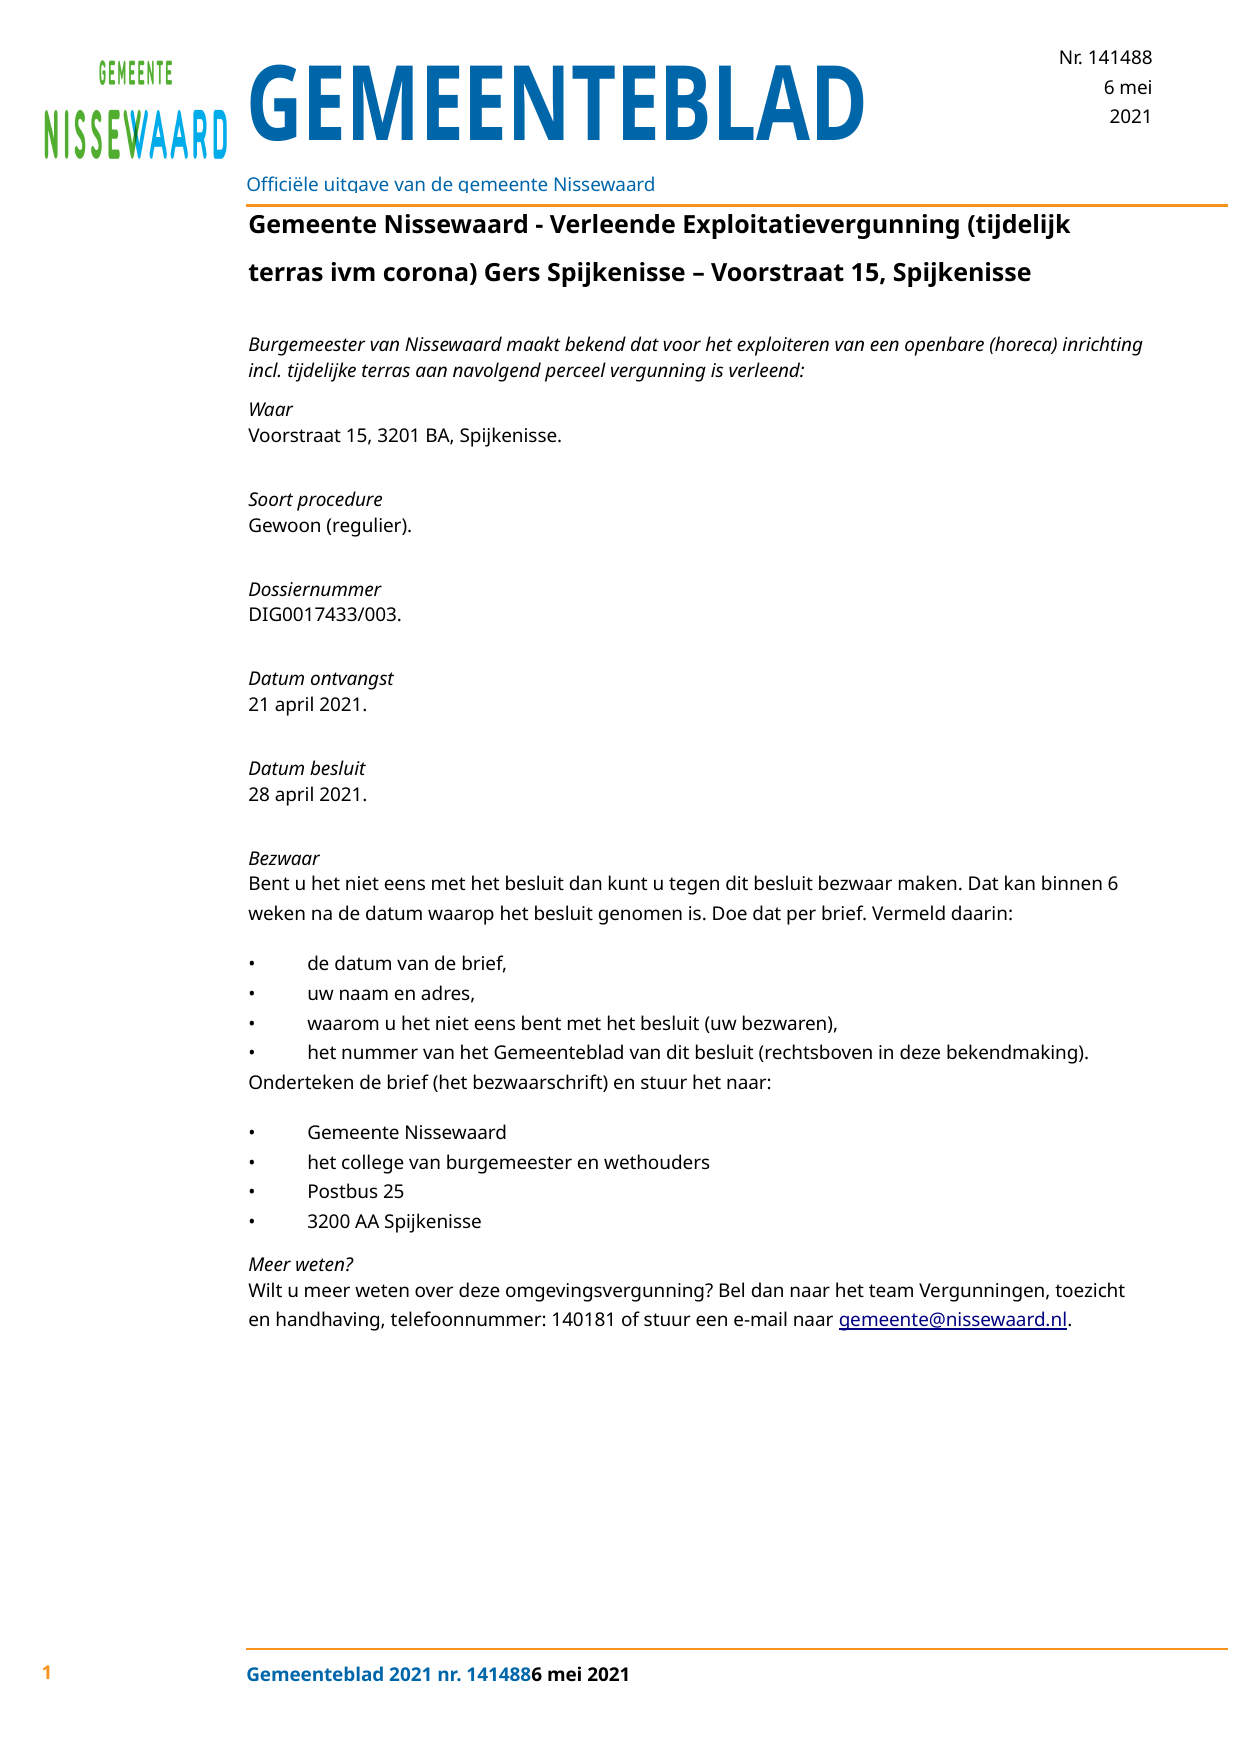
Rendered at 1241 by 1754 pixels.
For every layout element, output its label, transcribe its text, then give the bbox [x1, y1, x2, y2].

text Bent u het niet eens met het besluit dan kunt u tegen dit besluit bezwaar maken. Dat kan binnen 6 weken na de datum waarop het besluit genomen is. Doe dat per brief. Vermeld daarin: [248, 871, 1152, 926]
text 28 april 2021. [248, 781, 1152, 807]
text Datum besluit [248, 755, 1152, 781]
text Meer weten? [248, 1251, 1152, 1277]
text Voorstraat 15, 3201 BA, Spijkenisse. [248, 422, 1152, 448]
list uw naam en adres, [248, 980, 1152, 1006]
list waarom u het niet eens bent met het besluit (uw bezwaren), [248, 1010, 1152, 1036]
text DIG0017433/003. [248, 602, 1152, 627]
list Gemeente Nissewaard [248, 1119, 1152, 1145]
text Wilt u meer weten over deze omgevingsvergunning? Bel dan naar het team Vergunningen, toezicht en handhaving, telefoonnummer: 140181 of stuur een e-mail naar gemeente@nissewaard.nl. [248, 1277, 1152, 1332]
list de datum van de brief, [248, 951, 1152, 976]
text 21 april 2021. [248, 691, 1152, 717]
list Postbus 25 [248, 1178, 1152, 1204]
text Waar [248, 396, 1152, 422]
text Datum ontvangst [248, 666, 1152, 691]
text Onderteken de brief (het bezwaarschrift) en stuur het naar: [248, 1069, 1152, 1095]
list 3200 AA Spijkenisse [248, 1208, 1152, 1234]
text Gemeente Nissewaard - Verleende Exploitatievergunning (tijdelijk terras ivm corona) Gers Spijkenisse – Voorstraat 15, Spijkenisse [248, 207, 1152, 288]
text Soort procedure [248, 486, 1152, 512]
list het college van burgemeester en wethouders [248, 1149, 1152, 1175]
text Gewoon (regulier). [248, 512, 1152, 538]
text Bezwaar [248, 845, 1152, 871]
picture [41, 47, 231, 172]
list het nummer van het Gemeenteblad van dit besluit (rechtsboven in deze bekendmaking). [248, 1039, 1152, 1065]
text Dossiernummer [248, 576, 1152, 602]
text Burgemeester van Nissewaard maakt bekend dat voor het exploiteren van een openbare (horeca) inrichting incl. tijdelijke terras aan navolgend perceel vergunning is verleend: [248, 331, 1152, 383]
